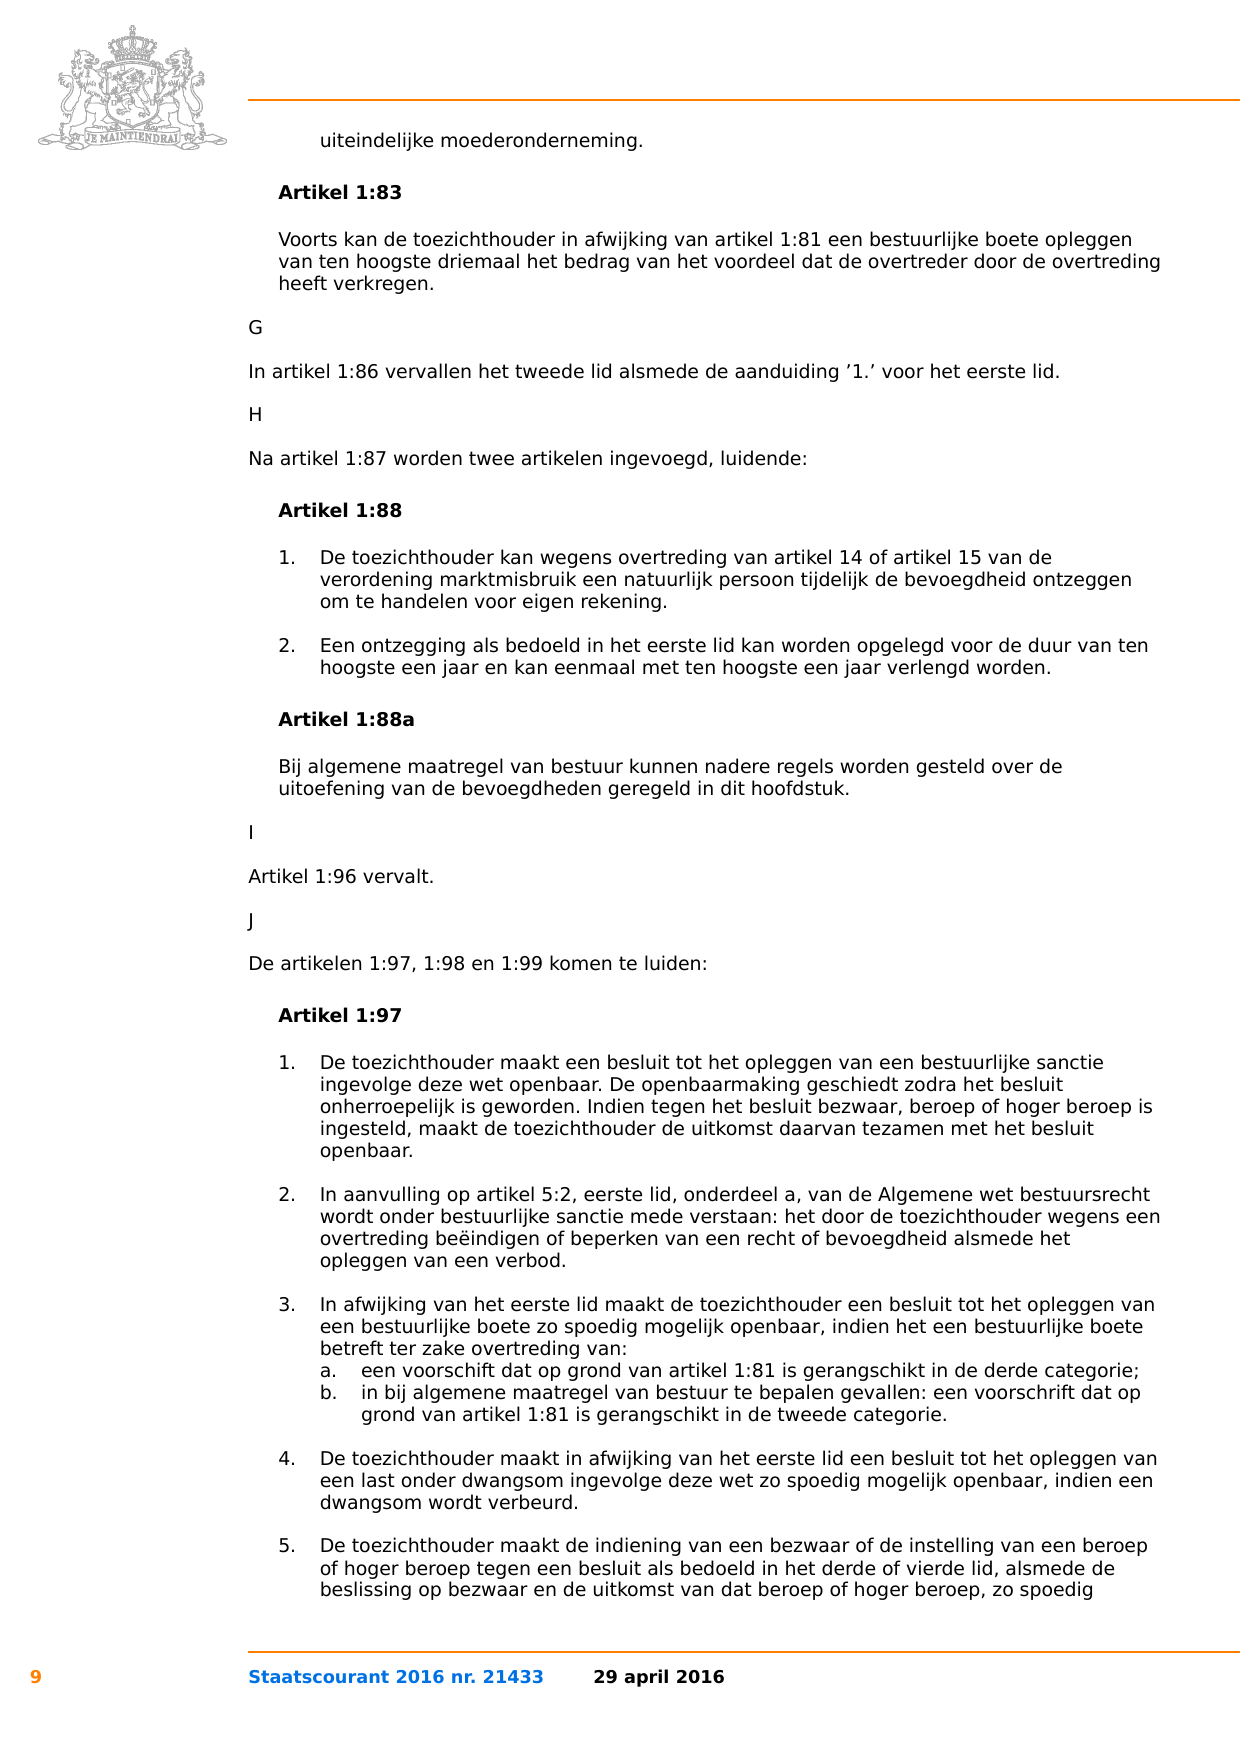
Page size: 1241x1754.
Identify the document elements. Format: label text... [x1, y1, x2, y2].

text 3. In afwijking van het eerste lid maakt de toezichthouder een besluit tot het opleggen van een bestuurlijke boete zo spoedig mogelijk openbaar, indien het een bestuurlijke boete betreft ter zake overtreding van: [278, 1294, 1163, 1360]
text Artikel 1:96 vervalt. [248, 866, 1163, 888]
subtitle Artikel 1:88 [278, 500, 1163, 522]
text uiteindelijke moederonderneming. [278, 130, 1163, 152]
text Bij algemene maatregel van bestuur kunnen nadere regels worden gesteld over de uitoefening van de bevoegdheden geregeld in dit hoofdstuk. [278, 756, 1163, 800]
subtitle Artikel 1:88a [278, 709, 1163, 731]
text In artikel 1:86 vervallen het tweede lid alsmede de aanduiding ’1.’ voor het eerste lid. [248, 361, 1163, 382]
text a. een voorschift dat op grond van artikel 1:81 is gerangschikt in de derde categorie; [319, 1360, 1163, 1382]
text 2. In aanvulling op artikel 5:2, eerste lid, onderdeel a, van de Algemene wet bestuursrecht wordt onder bestuurlijke sanctie mede verstaan: het door de toezichthouder wegens een overtreding beëindigen of beperken van een recht of bevoegdheid alsmede het opleggen van een verbod. [278, 1184, 1163, 1272]
text De artikelen 1:97, 1:98 en 1:99 komen te luiden: [248, 953, 1163, 975]
text I [248, 822, 1163, 844]
text J [248, 909, 1163, 931]
text 2. Een ontzegging als bedoeld in het eerste lid kan worden opgelegd voor de duur van ten hoogste een jaar en kan eenmaal met ten hoogste een jaar verlengd worden. [278, 635, 1163, 679]
subtitle Artikel 1:97 [278, 1005, 1163, 1027]
text G [248, 317, 1163, 339]
text b. in bij algemene maatregel van bestuur te bepalen gevallen: een voorschrift dat op grond van artikel 1:81 is gerangschikt in de tweede categorie. [319, 1382, 1163, 1426]
subtitle Artikel 1:83 [278, 182, 1163, 204]
text 1. De toezichthouder maakt een besluit tot het opleggen van een bestuurlijke sanctie ingevolge deze wet openbaar. De openbaarmaking geschiedt zodra het besluit onherroepelijk is geworden. Indien tegen het besluit bezwaar, beroep of hoger beroep is ingesteld, maakt de toezichthouder de uitkomst daarvan tezamen met het besluit openbaar. [278, 1052, 1163, 1162]
text 4. De toezichthouder maakt in afwijking van het eerste lid een besluit tot het opleggen van een last onder dwangsom ingevolge deze wet zo spoedig mogelijk openbaar, indien een dwangsom wordt verbeurd. [278, 1448, 1163, 1513]
text 5. De toezichthouder maakt de indiening van een bezwaar of de instelling van een beroep of hoger beroep tegen een besluit als bedoeld in het derde of vierde lid, alsmede de beslissing op bezwaar en de uitkomst van dat beroep of hoger beroep, zo spoedig [278, 1535, 1163, 1601]
text Voorts kan de toezichthouder in afwijking van artikel 1:81 een bestuurlijke boete opleggen van ten hoogste driemaal het bedrag van het voordeel dat de overtreder door de overtreding heeft verkregen. [278, 229, 1163, 295]
text 1. De toezichthouder kan wegens overtreding van artikel 14 of artikel 15 van de verordening marktmisbruik een natuurlijk persoon tijdelijk de bevoegdheid ontzeggen om te handelen voor eigen rekening. [278, 547, 1163, 613]
picture [38, 25, 227, 150]
text H [248, 404, 1163, 426]
text Na artikel 1:87 worden twee artikelen ingevoegd, luidende: [248, 448, 1163, 470]
